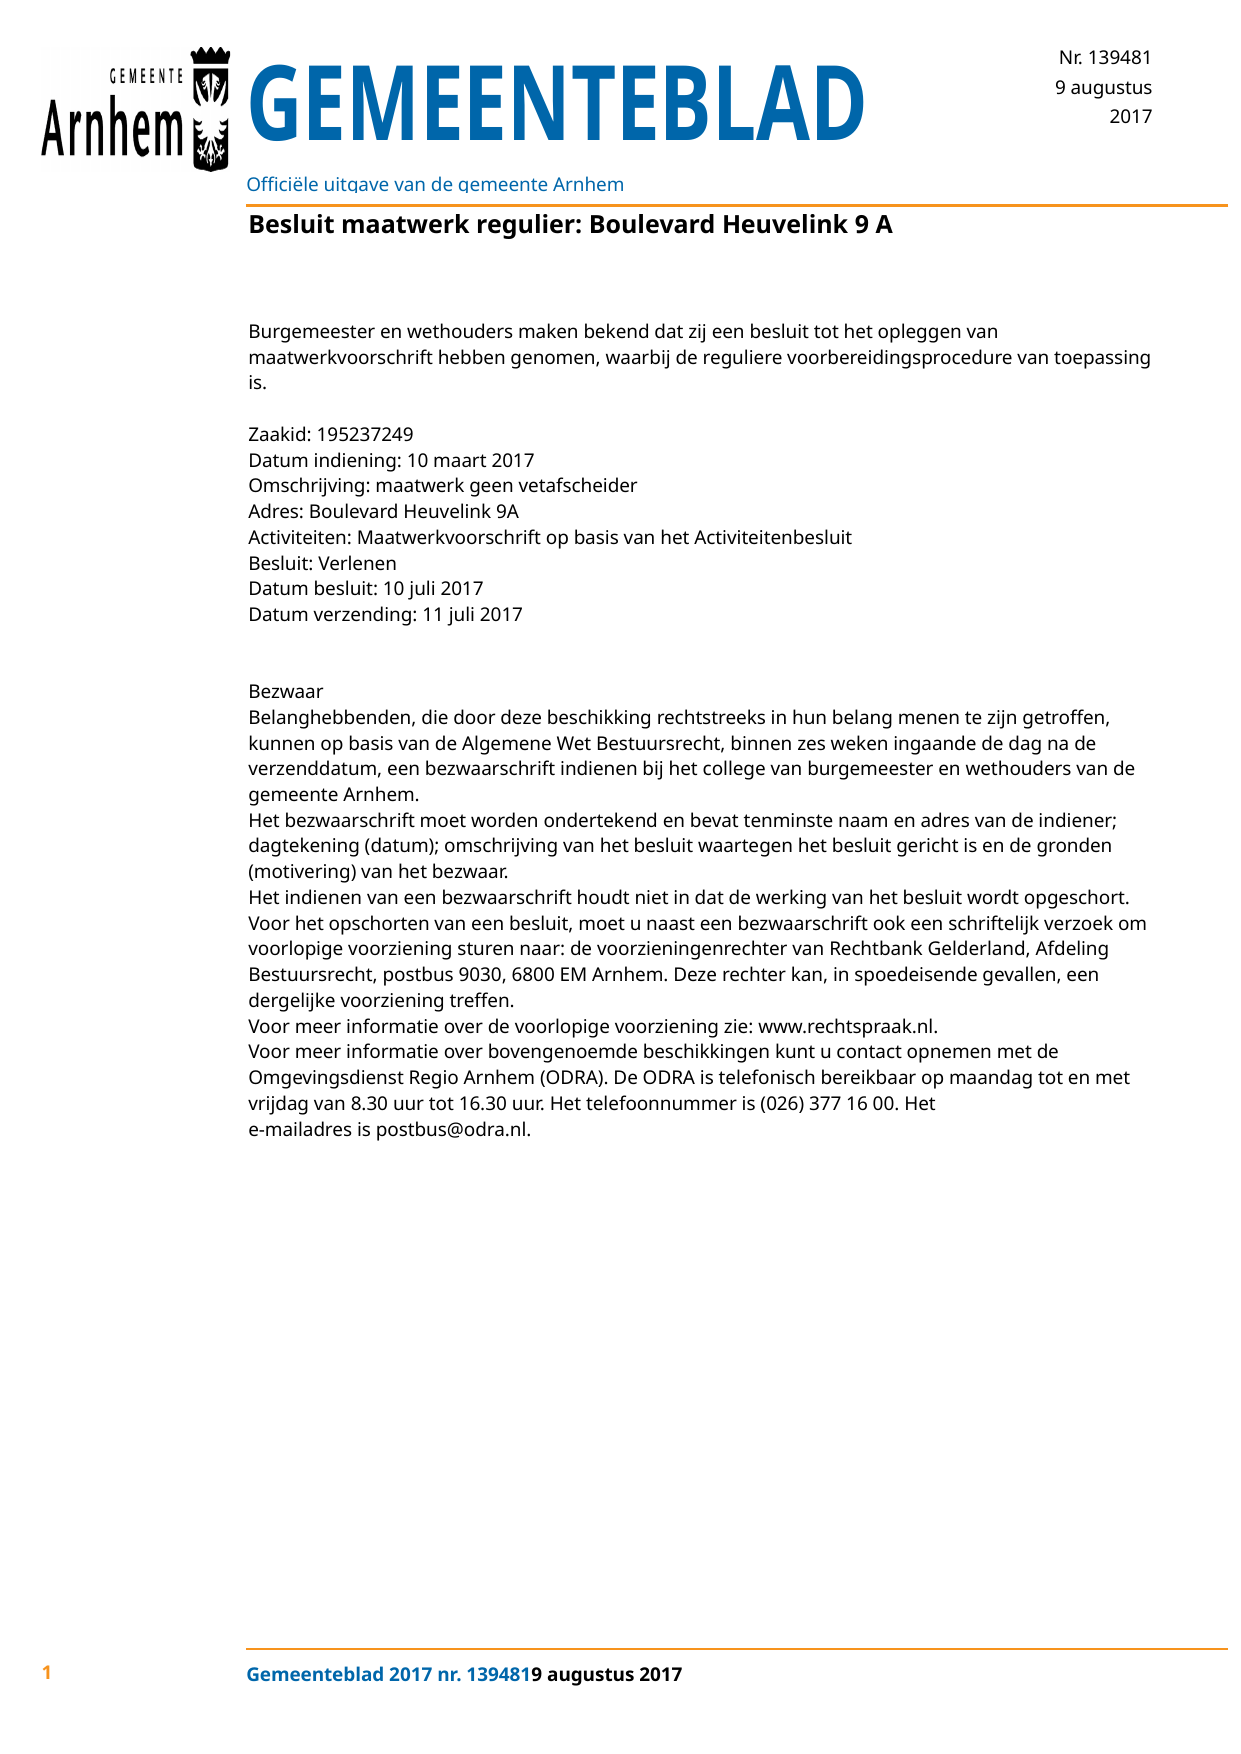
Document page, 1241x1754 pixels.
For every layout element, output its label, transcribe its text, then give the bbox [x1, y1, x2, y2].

text Het indienen van een bezwaarschrift houdt niet in dat de werking van het besluit wordt opgeschort. Voor het opschorten van een besluit, moet u naast een bezwaarschrift ook een schriftelijk verzoek om voorlopige voorziening sturen naar: de voorzieningenrechter van Rechtbank Gelderland, Afdeling Bestuursrecht, postbus 9030, 6800 EM Arnhem. Deze rechter kan, in spoedeisende gevallen, een dergelijke voorziening treffen. [248, 884, 1152, 1013]
text Besluit maatwerk regulier: Boulevard Heuvelink 9 A [248, 207, 1152, 241]
text Adres: Boulevard Heuvelink 9A [248, 498, 1152, 524]
text Bezwaar [248, 678, 1152, 704]
text Omschrijving: maatwerk geen vetafscheider [248, 472, 1152, 498]
text Voor meer informatie over de voorlopige voorziening zie: www.rechtspraak.nl. [248, 1013, 1152, 1038]
text Besluit: Verlenen [248, 550, 1152, 575]
text Datum besluit: 10 juli 2017 [248, 575, 1152, 601]
text Belanghebbenden, die door deze beschikking rechtstreeks in hun belang menen te zijn getroffen, kunnen op basis van de Algemene Wet Bestuursrecht, binnen zes weken ingaande de dag na de verzenddatum, een bezwaarschrift indienen bij het college van burgemeester en wethouders van de gemeente Arnhem. [248, 704, 1152, 807]
text Datum verzending: 11 juli 2017 [248, 601, 1152, 627]
text Zaakid: 195237249 [248, 421, 1152, 447]
text Burgemeester en wethouders maken bekend dat zij een besluit tot het opleggen van maatwerkvoorschrift hebben genomen, waarbij de reguliere voorbereidingsprocedure van toepassing is. [248, 318, 1152, 395]
text e-mailadres is postbus@odra.nl. [248, 1116, 1152, 1141]
text Activiteiten: Maatwerkvoorschrift op basis van het Activiteitenbesluit [248, 524, 1152, 550]
text Voor meer informatie over bovengenoemde beschikkingen kunt u contact opnemen met de Omgevingsdienst Regio Arnhem (ODRA). De ODRA is telefonisch bereikbaar op maandag tot en met vrijdag van 8.30 uur tot 16.30 uur. Het telefoonnummer is (026) 377 16 00. Het [248, 1038, 1152, 1116]
picture [41, 47, 231, 172]
text Datum indiening: 10 maart 2017 [248, 447, 1152, 472]
text Het bezwaarschrift moet worden ondertekend en bevat tenminste naam en adres van de indiener; dagtekening (datum); omschrijving van het besluit waartegen het besluit gericht is en de gronden (motivering) van het bezwaar. [248, 807, 1152, 884]
